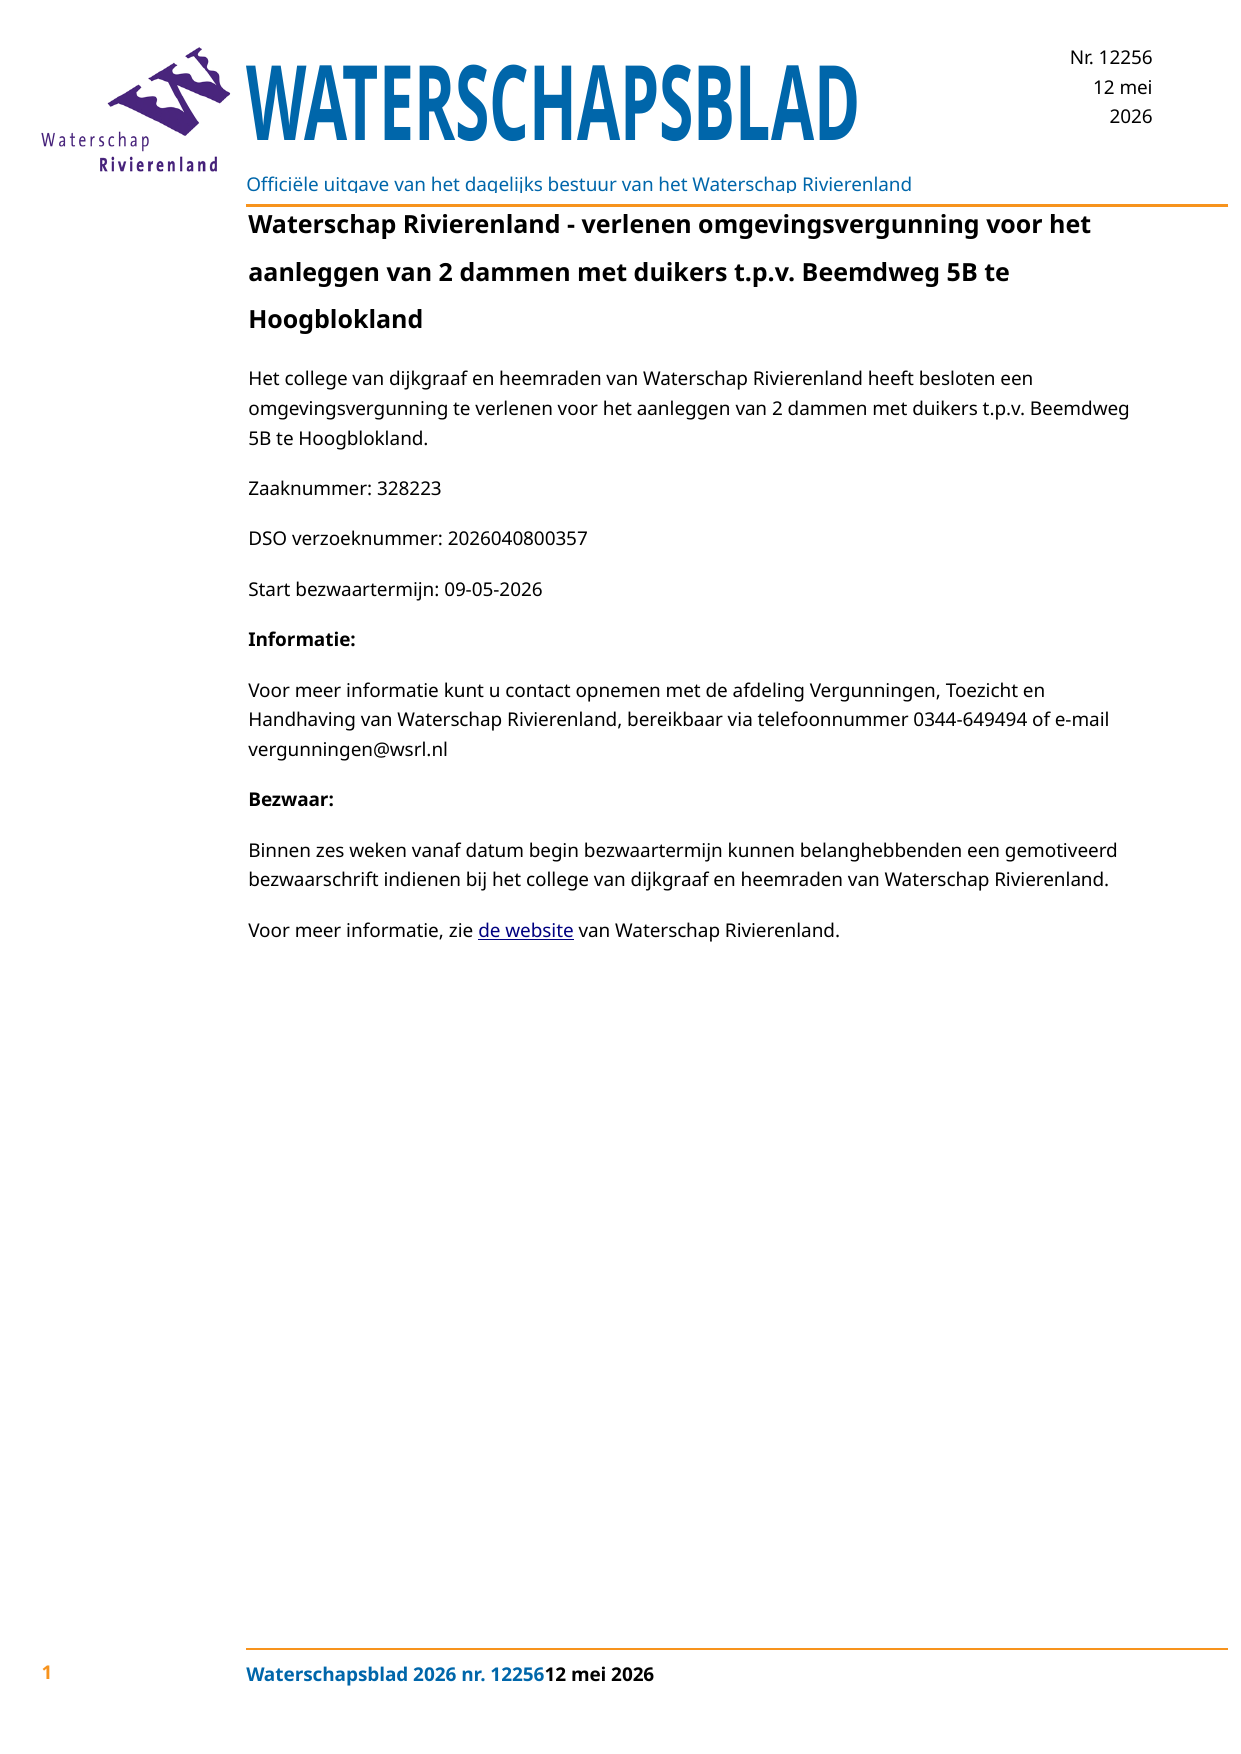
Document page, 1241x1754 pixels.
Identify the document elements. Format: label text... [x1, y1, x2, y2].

text Voor meer informatie kunt u contact opnemen met de afdeling Vergunningen, Toezicht en Handhaving van Waterschap Rivierenland, bereikbaar via telefoonnummer 0344-649494 of e-mail vergunningen@wsrl.nl [248, 677, 1152, 762]
text Bezwaar: [248, 786, 1152, 812]
text Het college van dijkgraaf en heemraden van Waterschap Rivierenland heeft besloten een omgevingsvergunning te verlenen voor het aanleggen van 2 dammen met duikers t.p.v. Beemdweg 5B te Hoogblokland. [248, 366, 1152, 450]
text Informatie: [248, 626, 1152, 652]
text Voor meer informatie, zie de website van Waterschap Rivierenland. [248, 917, 1152, 942]
text Start bezwaartermijn: 09-05-2026 [248, 576, 1152, 602]
picture [41, 47, 231, 172]
text DSO verzoeknummer: 2026040800357 [248, 526, 1152, 551]
text Waterschap Rivierenland - verlenen omgevingsvergunning voor het aanleggen van 2 dammen met duikers t.p.v. Beemdweg 5B te Hoogblokland [248, 207, 1152, 336]
text Binnen zes weken vanaf datum begin bezwaartermijn kunnen belanghebbenden een gemotiveerd bezwaarschrift indienen bij het college van dijkgraaf en heemraden van Waterschap Rivierenland. [248, 837, 1152, 892]
text Zaaknummer: 328223 [248, 475, 1152, 501]
